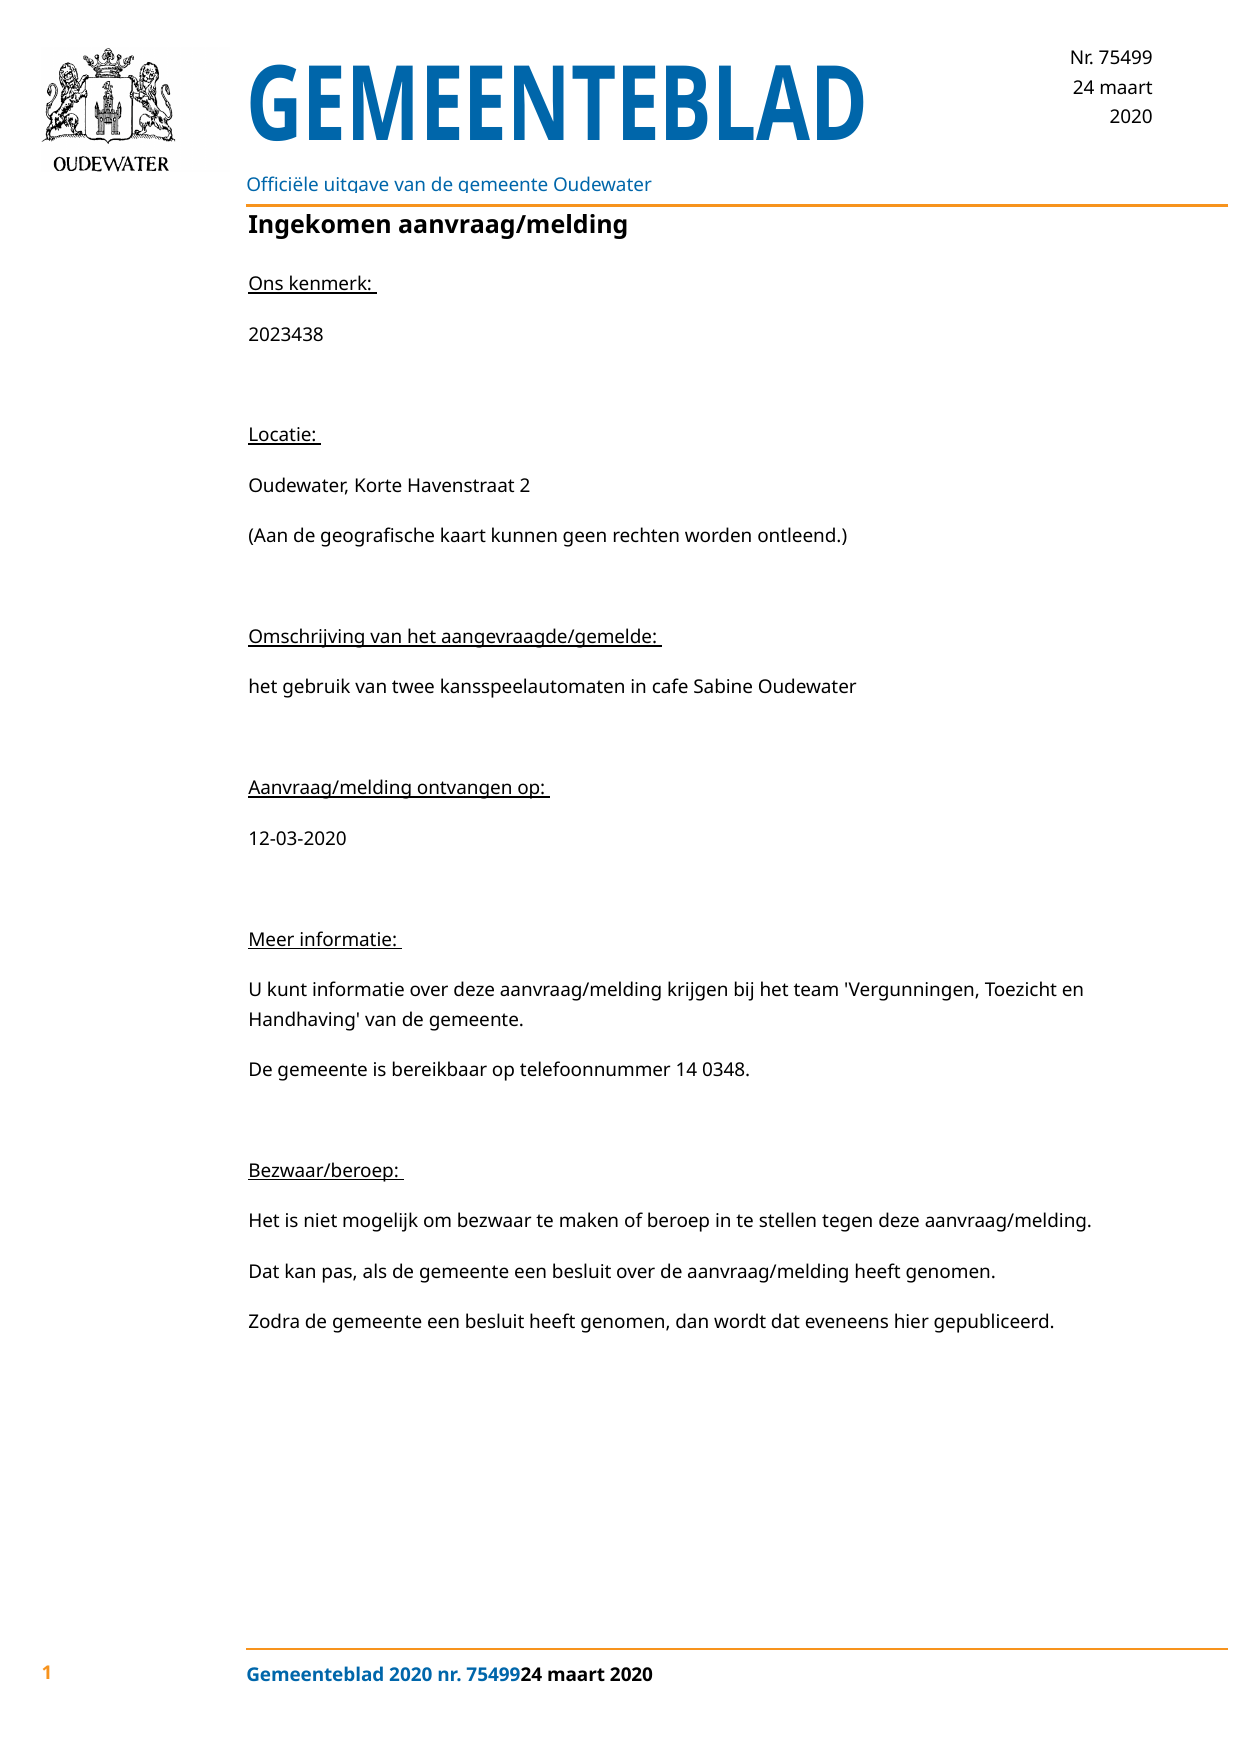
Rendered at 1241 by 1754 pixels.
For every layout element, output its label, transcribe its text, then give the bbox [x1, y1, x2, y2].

text Omschrijving van het aangevraagde/gemelde: [248, 623, 1152, 649]
text Ons kenmerk: [248, 270, 1152, 296]
text De gemeente is bereikbaar op telefoonnummer 14 0348. [248, 1056, 1152, 1082]
text het gebruik van twee kansspeelautomaten in cafe Sabine Oudewater [248, 674, 1152, 699]
text U kunt informatie over deze aanvraag/melding krijgen bij het team 'Vergunningen, Toezicht en Handhaving' van de gemeente. [248, 976, 1152, 1031]
text Ingekomen aanvraag/melding [248, 207, 1152, 241]
text Oudewater, Korte Havenstraat 2 [248, 472, 1152, 498]
text Zodra de gemeente een besluit heeft genomen, dan wordt dat eveneens hier gepubliceerd. [248, 1308, 1152, 1334]
text Bezwaar/beroep: [248, 1157, 1152, 1183]
text Het is niet mogelijk om bezwaar te maken of beroep in te stellen tegen deze aanvraag/melding. [248, 1207, 1152, 1233]
text 12-03-2020 [248, 825, 1152, 851]
text (Aan de geografische kaart kunnen geen rechten worden ontleend.) [248, 522, 1152, 548]
picture [41, 47, 231, 172]
text Locatie: [248, 422, 1152, 447]
text Meer informatie: [248, 926, 1152, 951]
text Dat kan pas, als de gemeente een besluit over de aanvraag/melding heeft genomen. [248, 1258, 1152, 1283]
text Aanvraag/melding ontvangen op: [248, 774, 1152, 800]
text 2023438 [248, 321, 1152, 346]
